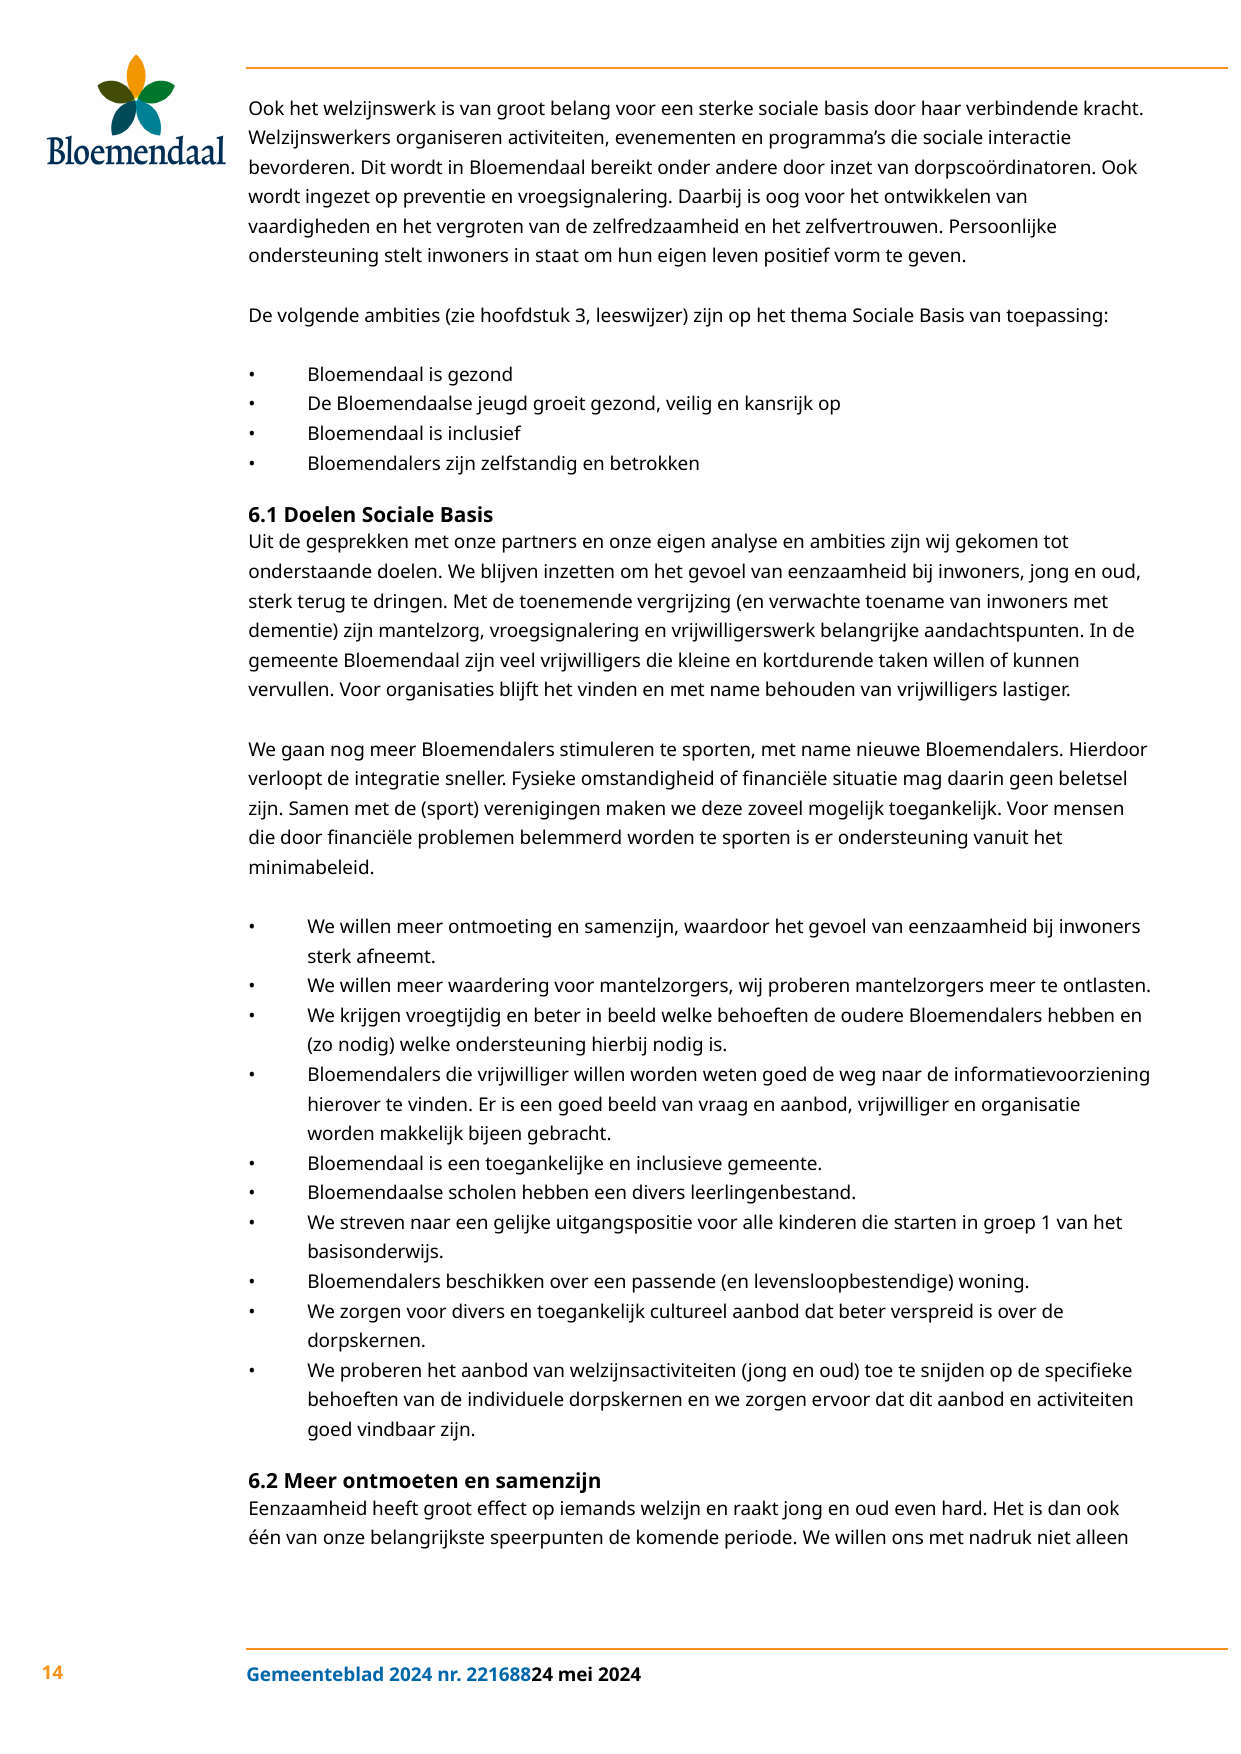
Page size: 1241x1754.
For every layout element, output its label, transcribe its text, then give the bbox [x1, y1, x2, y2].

text De volgende ambities (zie hoofdstuk 3, leeswijzer) zijn op het thema Sociale Basis van toepassing: [248, 302, 1152, 328]
list Bloemendalers die vrijwilliger willen worden weten goed de weg naar de informatievoorziening hierover te vinden. Er is een goed beeld van vraag en aanbod, vrijwilliger en organisatie worden makkelijk bijeen gebracht. [248, 1061, 1152, 1146]
list We streven naar een gelijke uitgangspositie voor alle kinderen die starten in groep 1 van het basisonderwijs. [248, 1209, 1152, 1264]
text 6.1 Doelen Sociale Basis [248, 500, 1152, 529]
list Bloemendaalse scholen hebben een divers leerlingenbestand. [248, 1179, 1152, 1205]
list Bloemendaal is inclusief [248, 420, 1152, 446]
list We krijgen vroegtijdig en beter in beeld welke behoeften de oudere Bloemendalers hebben en (zo nodig) welke ondersteuning hierbij nodig is. [248, 1002, 1152, 1057]
list Bloemendaal is gezond [248, 361, 1152, 387]
list Bloemendalers beschikken over een passende (en levensloopbestendige) woning. [248, 1268, 1152, 1294]
text We gaan nog meer Bloemendalers stimuleren te sporten, met name nieuwe Bloemendalers. Hierdoor verloopt de integratie sneller. Fysieke omstandigheid of financiële situatie mag daarin geen beletsel zijn. Samen met de (sport) verenigingen maken we deze zoveel mogelijk toegankelijk. Voor mensen die door financiële problemen belemmerd worden te sporten is er ondersteuning vanuit het minimabeleid. [248, 736, 1152, 880]
list Bloemendaal is een toegankelijke en inclusieve gemeente. [248, 1150, 1152, 1176]
text Ook het welzijnswerk is van groot belang voor een sterke sociale basis door haar verbindende kracht. Welzijnswerkers organiseren activiteiten, evenementen en programma’s die sociale interactie bevorderen. Dit wordt in Bloemendaal bereikt onder andere door inzet van dorpscoördinatoren. Ook wordt ingezet op preventie en vroegsignalering. Daarbij is oog voor het ontwikkelen van vaardigheden en het vergroten van de zelfredzaamheid en het zelfvertrouwen. Persoonlijke ondersteuning stelt inwoners in staat om hun eigen leven positief vorm te geven. [248, 95, 1152, 268]
list We proberen het aanbod van welzijnsactiviteiten (jong en oud) toe te snijden op de specifieke behoeften van de individuele dorpskernen en we zorgen ervoor dat dit aanbod en activiteiten goed vindbaar zijn. [248, 1357, 1152, 1442]
list Bloemendalers zijn zelfstandig en betrokken [248, 450, 1152, 476]
list De Bloemendaalse jeugd groeit gezond, veilig en kansrijk op [248, 391, 1152, 416]
text 6.2 Meer ontmoeten en samenzijn [248, 1467, 1152, 1495]
text Uit de gesprekken met onze partners en onze eigen analyse en ambities zijn wij gekomen tot onderstaande doelen. We blijven inzetten om het gevoel van eenzaamheid bij inwoners, jong en oud, sterk terug te dringen. Met de toenemende vergrijzing (en verwachte toename van inwoners met dementie) zijn mantelzorg, vroegsignalering en vrijwilligerswerk belangrijke aandachtspunten. In de gemeente Bloemendaal zijn veel vrijwilligers die kleine en kortdurende taken willen of kunnen vervullen. Voor organisaties blijft het vinden en met name behouden van vrijwilligers lastiger. [248, 529, 1152, 702]
text Eenzaamheid heeft groot effect op iemands welzijn en raakt jong en oud even hard. Het is dan ook één van onze belangrijkste speerpunten de komende periode. We willen ons met nadruk niet alleen [248, 1495, 1152, 1550]
picture [41, 47, 231, 172]
list We willen meer ontmoeting en samenzijn, waardoor het gevoel van eenzaamheid bij inwoners sterk afneemt. [248, 913, 1152, 968]
list We willen meer waardering voor mantelzorgers, wij proberen mantelzorgers meer te ontlasten. [248, 972, 1152, 998]
list We zorgen voor divers en toegankelijk cultureel aanbod dat beter verspreid is over de dorpskernen. [248, 1298, 1152, 1353]
